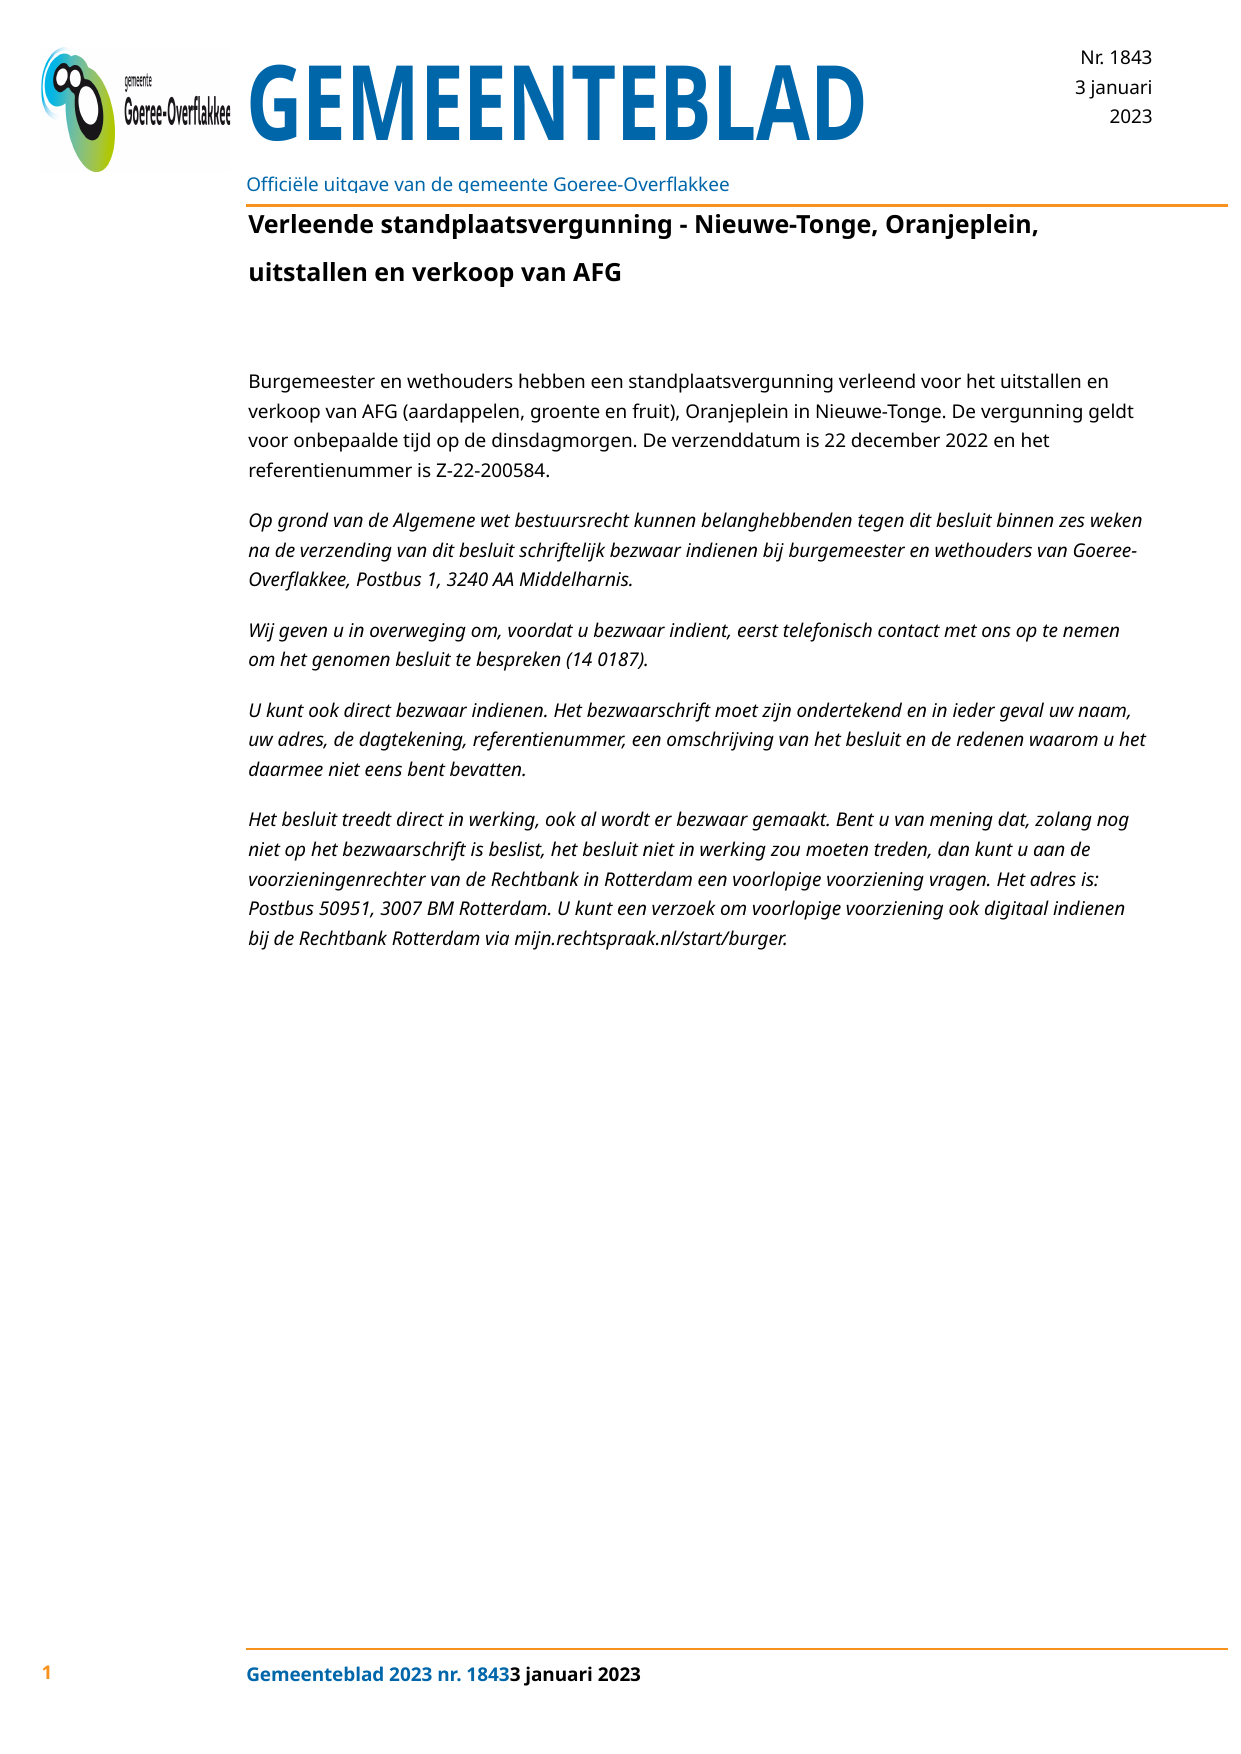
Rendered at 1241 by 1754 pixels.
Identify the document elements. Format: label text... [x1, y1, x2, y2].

text Wij geven u in overweging om, voordat u bezwaar indient, eerst telefonisch contact met ons op te nemen om het genomen besluit te bespreken (14 0187). [248, 617, 1152, 672]
text Het besluit treedt direct in werking, ook al wordt er bezwaar gemaakt. Bent u van mening dat, zolang nog niet op het bezwaarschrift is beslist, het besluit niet in werking zou moeten treden, dan kunt u aan de voorzieningenrechter van de Rechtbank in Rotterdam een voorlopige voorziening vragen. Het adres is: Postbus 50951, 3007 BM Rotterdam. U kunt een verzoek om voorlopige voorziening ook digitaal indienen bij de Rechtbank Rotterdam via mijn.rechtspraak.nl/start/burger. [248, 807, 1152, 951]
text Op grond van de Algemene wet bestuursrecht kunnen belanghebbenden tegen dit besluit binnen zes weken na de verzending van dit besluit schriftelijk bezwaar indienen bij burgemeester en wethouders van Goeree-Overflakkee, Postbus 1, 3240 AA Middelharnis. [248, 507, 1152, 592]
picture [41, 47, 231, 172]
text U kunt ook direct bezwaar indienen. Het bezwaarschrift moet zijn ondertekend en in ieder geval uw naam, uw adres, de dagtekening, referentienummer, een omschrijving van het besluit en de redenen waarom u het daarmee niet eens bent bevatten. [248, 697, 1152, 782]
text Burgemeester en wethouders hebben een standplaatsvergunning verleend voor het uitstallen en verkoop van AFG (aardappelen, groente en fruit), Oranjeplein in Nieuwe-Tonge. De vergunning geldt voor onbepaalde tijd op de dinsdagmorgen. De verzenddatum is 22 december 2022 en het referentienummer is Z-22-200584. [248, 368, 1152, 483]
text Verleende standplaatsvergunning - Nieuwe-Tonge, Oranjeplein, uitstallen en verkoop van AFG [248, 207, 1152, 288]
